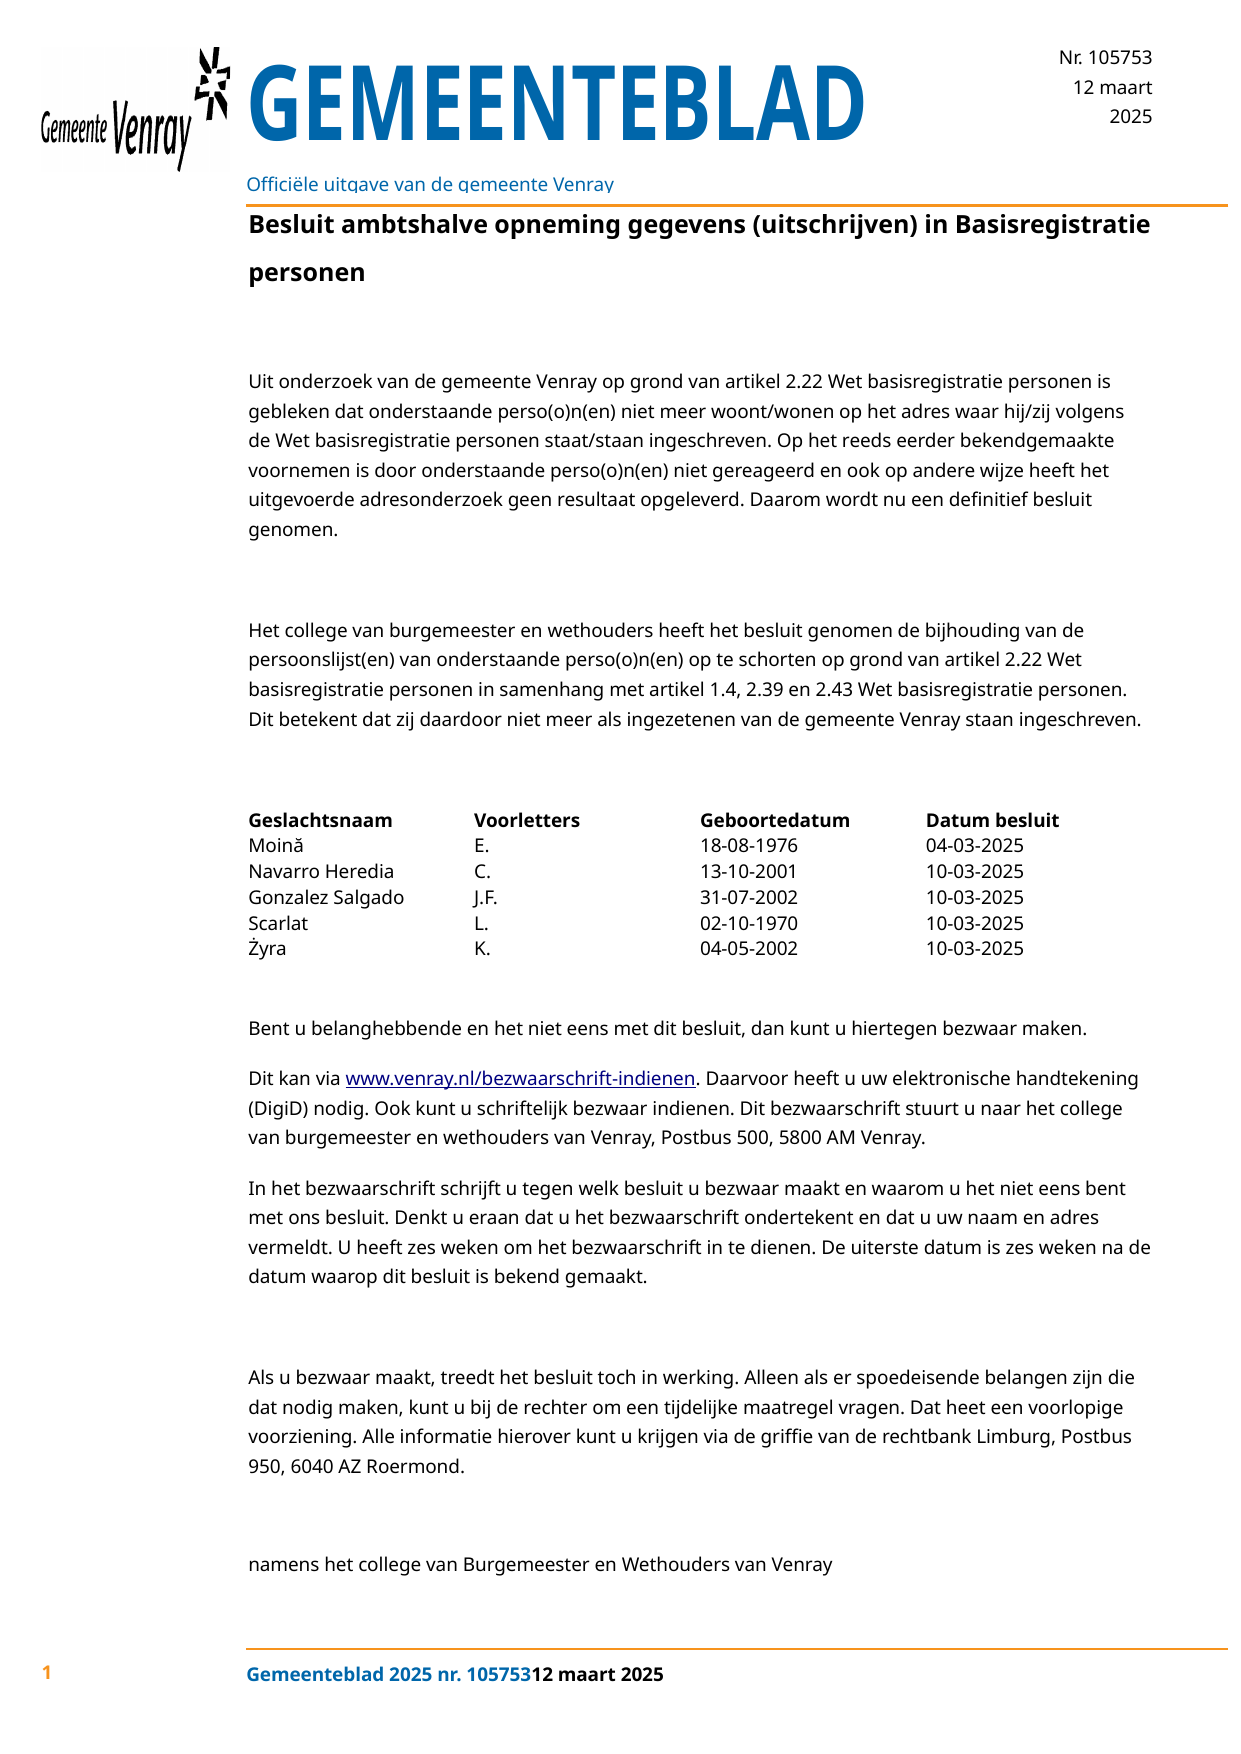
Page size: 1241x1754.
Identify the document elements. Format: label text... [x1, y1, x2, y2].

text Besluit ambtshalve opneming gegevens (uitschrijven) in Basisregistratie personen [248, 207, 1152, 288]
table_header Datum besluit [926, 807, 1152, 832]
table_cell 18-08-1976 [700, 833, 926, 858]
text Bent u belanghebbende en het niet eens met dit besluit, dan kunt u hiertegen bezwaar maken. [248, 1015, 1152, 1041]
table_cell J.F. [474, 884, 700, 910]
table_cell 10-03-2025 [926, 935, 1152, 961]
table_header Geboortedatum [700, 807, 926, 832]
table_cell C. [474, 858, 700, 884]
picture [41, 47, 231, 172]
table_cell K. [474, 935, 700, 961]
table_cell 10-03-2025 [926, 884, 1152, 910]
table_cell Moină [248, 833, 474, 858]
table_header Geslachtsnaam [248, 807, 474, 832]
table_cell Scarlat [248, 910, 474, 935]
table_cell 10-03-2025 [926, 858, 1152, 884]
table_cell L. [474, 910, 700, 935]
text Het college van burgemeester en wethouders heeft het besluit genomen de bijhouding van de persoonslijst(en) van onderstaande perso(o)n(en) op te schorten op grond van artikel 2.22 Wet basisregistratie personen in samenhang met artikel 1.4, 2.39 en 2.43 Wet basisregistratie personen. Dit betekent dat zij daardoor niet meer als ingezetenen van de gemeente Venray staan ingeschreven. [248, 617, 1152, 732]
table_cell 10-03-2025 [926, 910, 1152, 935]
table_cell E. [474, 833, 700, 858]
text Als u bezwaar maakt, treedt het besluit toch in werking. Alleen als er spoedeisende belangen zijn die dat nodig maken, kunt u bij de rechter om een tijdelijke maatregel vragen. Dat heet een voorlopige voorziening. Alle informatie hierover kunt u krijgen via de griffie van de rechtbank Limburg, Postbus 950, 6040 AZ Roermond. [248, 1364, 1152, 1479]
table_cell 04-03-2025 [926, 833, 1152, 858]
text Dit kan via www.venray.nl/bezwaarschrift-indienen. Daarvoor heeft u uw elektronische handtekening (DigiD) nodig. Ook kunt u schriftelijk bezwaar indienen. Dit bezwaarschrift stuurt u naar het college van burgemeester en wethouders van Venray, Postbus 500, 5800 AM Venray. [248, 1065, 1152, 1150]
table_header Voorletters [474, 807, 700, 832]
table_cell 13-10-2001 [700, 858, 926, 884]
table_cell Gonzalez Salgado [248, 884, 474, 910]
table_cell Navarro Heredia [248, 858, 474, 884]
table_cell Żyra [248, 935, 474, 961]
table_cell 02-10-1970 [700, 910, 926, 935]
table_cell 04-05-2002 [700, 935, 926, 961]
table_cell 31-07-2002 [700, 884, 926, 910]
text In het bezwaarschrift schrijft u tegen welk besluit u bezwaar maakt en waarom u het niet eens bent met ons besluit. Denkt u eraan dat u het bezwaarschrift ondertekent en dat u uw naam en adres vermeldt. U heeft zes weken om het bezwaarschrift in te dienen. De uiterste datum is zes weken na de datum waarop dit besluit is bekend gemaakt. [248, 1175, 1152, 1289]
text namens het college van Burgemeester en Wethouders van Venray [248, 1551, 1152, 1577]
text Uit onderzoek van de gemeente Venray op grond van artikel 2.22 Wet basisregistratie personen is gebleken dat onderstaande perso(o)n(en) niet meer woont/wonen op het adres waar hij/zij volgens de Wet basisregistratie personen staat/staan ingeschreven. Op het reeds eerder bekendgemaakte voornemen is door onderstaande perso(o)n(en) niet gereageerd en ook op andere wijze heeft het uitgevoerde adresonderzoek geen resultaat opgeleverd. Daarom wordt nu een definitief besluit genomen. [248, 368, 1152, 542]
